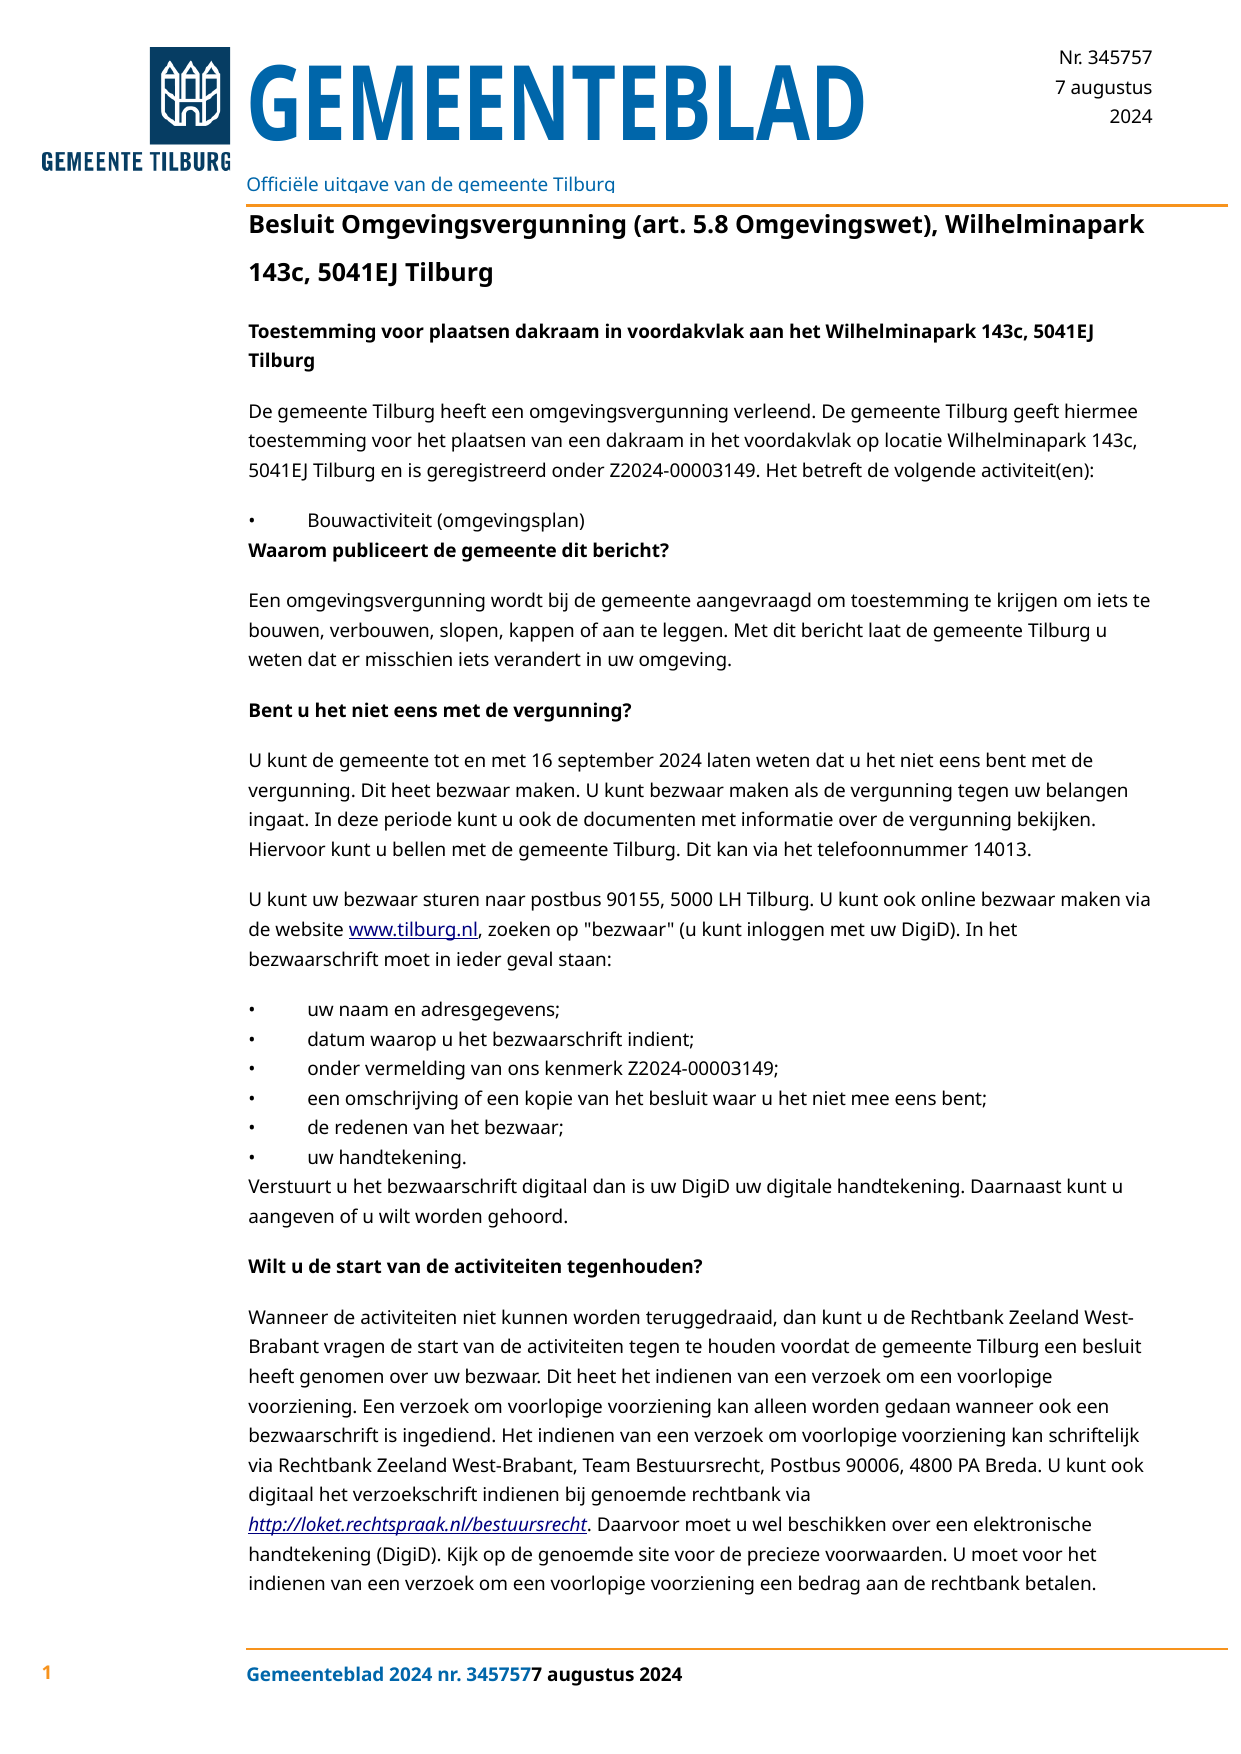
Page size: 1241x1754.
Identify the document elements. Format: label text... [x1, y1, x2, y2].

text De gemeente Tilburg heeft een omgevingsvergunning verleend. De gemeente Tilburg geeft hiermee toestemming voor het plaatsen van een dakraam in het voordakvlak op locatie Wilhelminapark 143c, 5041EJ Tilburg en is geregistreerd onder Z2024-00003149. Het betreft de volgende activiteit(en): [248, 398, 1152, 483]
text Verstuurt u het bezwaarschrift digitaal dan is uw DigiD uw digitale handtekening. Daarnaast kunt u aangeven of u wilt worden gehoord. [248, 1174, 1152, 1229]
text U kunt de gemeente tot en met 16 september 2024 laten weten dat u het niet eens bent met de vergunning. Dit heet bezwaar maken. U kunt bezwaar maken als de vergunning tegen uw belangen ingaat. In deze periode kunt u ook de documenten met informatie over de vergunning bekijken. Hiervoor kunt u bellen met de gemeente Tilburg. Dit kan via het telefoonnummer 14013. [248, 747, 1152, 862]
list uw handtekening. [248, 1144, 1152, 1170]
list Bouwactiviteit (omgevingsplan) [248, 507, 1152, 533]
text Toestemming voor plaatsen dakraam in voordakvlak aan het Wilhelminapark 143c, 5041EJ Tilburg [248, 318, 1152, 373]
list onder vermelding van ons kenmerk Z2024-00003149; [248, 1055, 1152, 1081]
text Wanneer de activiteiten niet kunnen worden teruggedraaid, dan kunt u de Rechtbank Zeeland West-Brabant vragen de start van de activiteiten tegen te houden voordat de gemeente Tilburg een besluit heeft genomen over uw bezwaar. Dit heet het indienen van een verzoek om een voorlopige voorziening. Een verzoek om voorlopige voorziening kan alleen worden gedaan wanneer ook een bezwaarschrift is ingediend. Het indienen van een verzoek om voorlopige voorziening kan schriftelijk via Rechtbank Zeeland West-Brabant, Team Bestuursrecht, Postbus 90006, 4800 PA Breda. U kunt ook digitaal het verzoekschrift indienen bij genoemde rechtbank via http://loket.rechtspraak.nl/bestuursrecht. Daarvoor moet u wel beschikken over een elektronische handtekening (DigiD). Kijk op de genoemde site voor de precieze voorwaarden. U moet voor het indienen van een verzoek om een voorlopige voorziening een bedrag aan de rechtbank betalen. [248, 1304, 1152, 1596]
list een omschrijving of een kopie van het besluit waar u het niet mee eens bent; [248, 1085, 1152, 1111]
list de redenen van het bezwaar; [248, 1114, 1152, 1140]
text Besluit Omgevingsvergunning (art. 5.8 Omgevingswet), Wilhelminapark 143c, 5041EJ Tilburg [248, 207, 1152, 288]
text Bent u het niet eens met de vergunning? [248, 697, 1152, 723]
text Een omgevingsvergunning wordt bij de gemeente aangevraagd om toestemming te krijgen om iets te bouwen, verbouwen, slopen, kappen of aan te leggen. Met dit bericht laat de gemeente Tilburg u weten dat er misschien iets verandert in uw omgeving. [248, 587, 1152, 672]
text Waarom publiceert de gemeente dit bericht? [248, 537, 1152, 563]
picture [41, 47, 231, 172]
text U kunt uw bezwaar sturen naar postbus 90155, 5000 LH Tilburg. U kunt ook online bezwaar maken via de website www.tilburg.nl, zoeken op "bezwaar" (u kunt inloggen met uw DigiD). In het bezwaarschrift moet in ieder geval staan: [248, 887, 1152, 972]
list uw naam en adresgegevens; [248, 996, 1152, 1022]
list datum waarop u het bezwaarschrift indient; [248, 1026, 1152, 1052]
text Wilt u de start van de activiteiten tegenhouden? [248, 1254, 1152, 1279]
